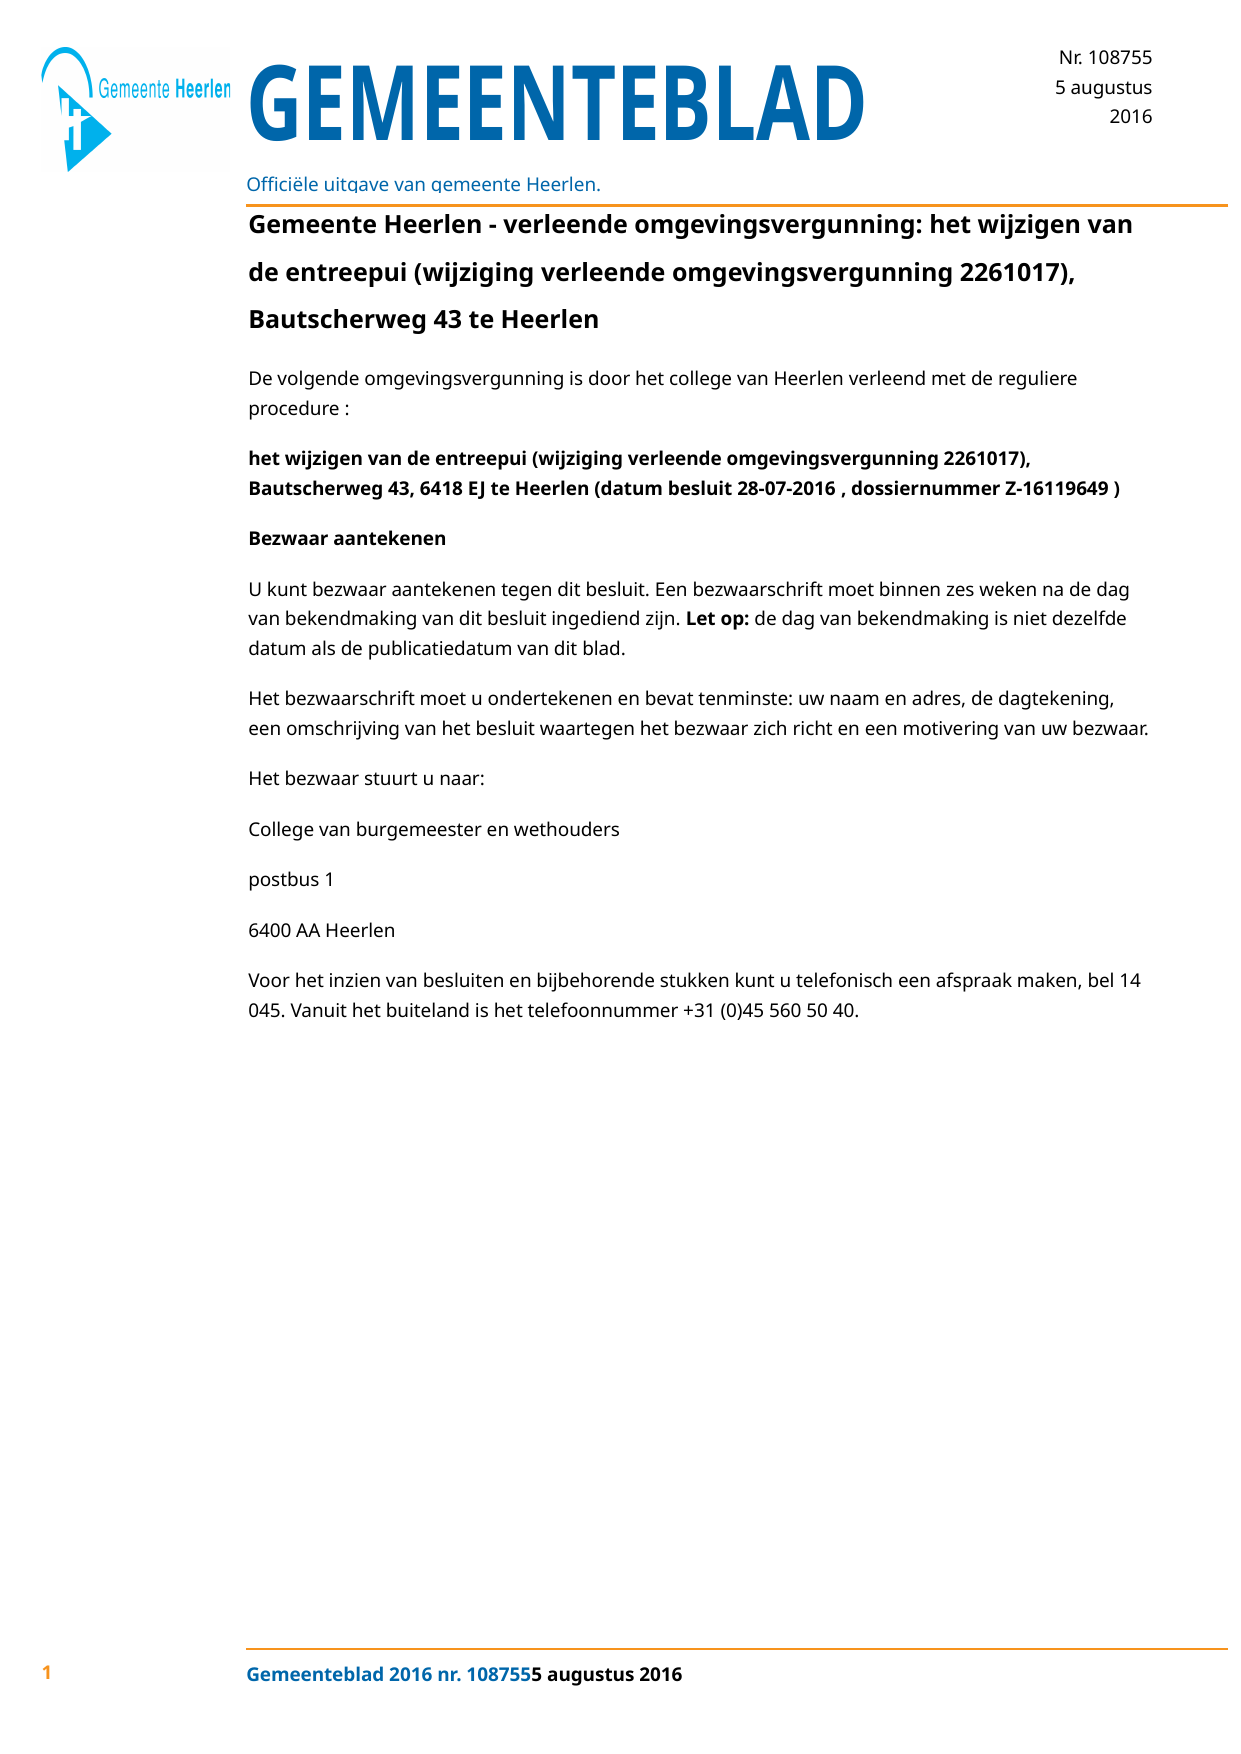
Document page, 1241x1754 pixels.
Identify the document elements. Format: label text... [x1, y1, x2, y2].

text College van burgemeester en wethouders [248, 816, 1152, 842]
picture [41, 47, 58, 70]
text Gemeente Heerlen - verleende omgevingsvergunning: het wijzigen van de entreepui (wijziging verleende omgevingsvergunning 2261017), Bautscherweg 43 te Heerlen [248, 207, 1152, 336]
text Het bezwaarschrift moet u ondertekenen en bevat tenminste: uw naam en adres, de dagtekening, een omschrijving van het besluit waartegen het bezwaar zich richt en een motivering van uw bezwaar. [248, 686, 1152, 741]
text De volgende omgevingsvergunning is door het college van Heerlen verleend met de reguliere procedure : [248, 366, 1152, 421]
text postbus 1 [248, 866, 1152, 892]
text het wijzigen van de entreepui (wijziging verleende omgevingsvergunning 2261017), Bautscherweg 43, 6418 EJ te Heerlen (datum besluit 28-07-2016 , dossiernummer Z-16119649 ) [248, 446, 1152, 501]
text 6400 AA Heerlen [248, 917, 1152, 942]
text Bezwaar aantekenen [248, 526, 1152, 551]
picture [41, 47, 231, 172]
text Het bezwaar stuurt u naar: [248, 766, 1152, 791]
text U kunt bezwaar aantekenen tegen dit besluit. Een bezwaarschrift moet binnen zes weken na de dag van bekendmaking van dit besluit ingediend zijn. Let op: de dag van bekendmaking is niet dezelfde datum als de publicatiedatum van dit blad. [248, 576, 1152, 661]
text Voor het inzien van besluiten en bijbehorende stukken kunt u telefonisch een afspraak maken, bel 14 045. Vanuit het buiteland is het telefoonnummer +31 (0)45 560 50 40. [248, 967, 1152, 1022]
